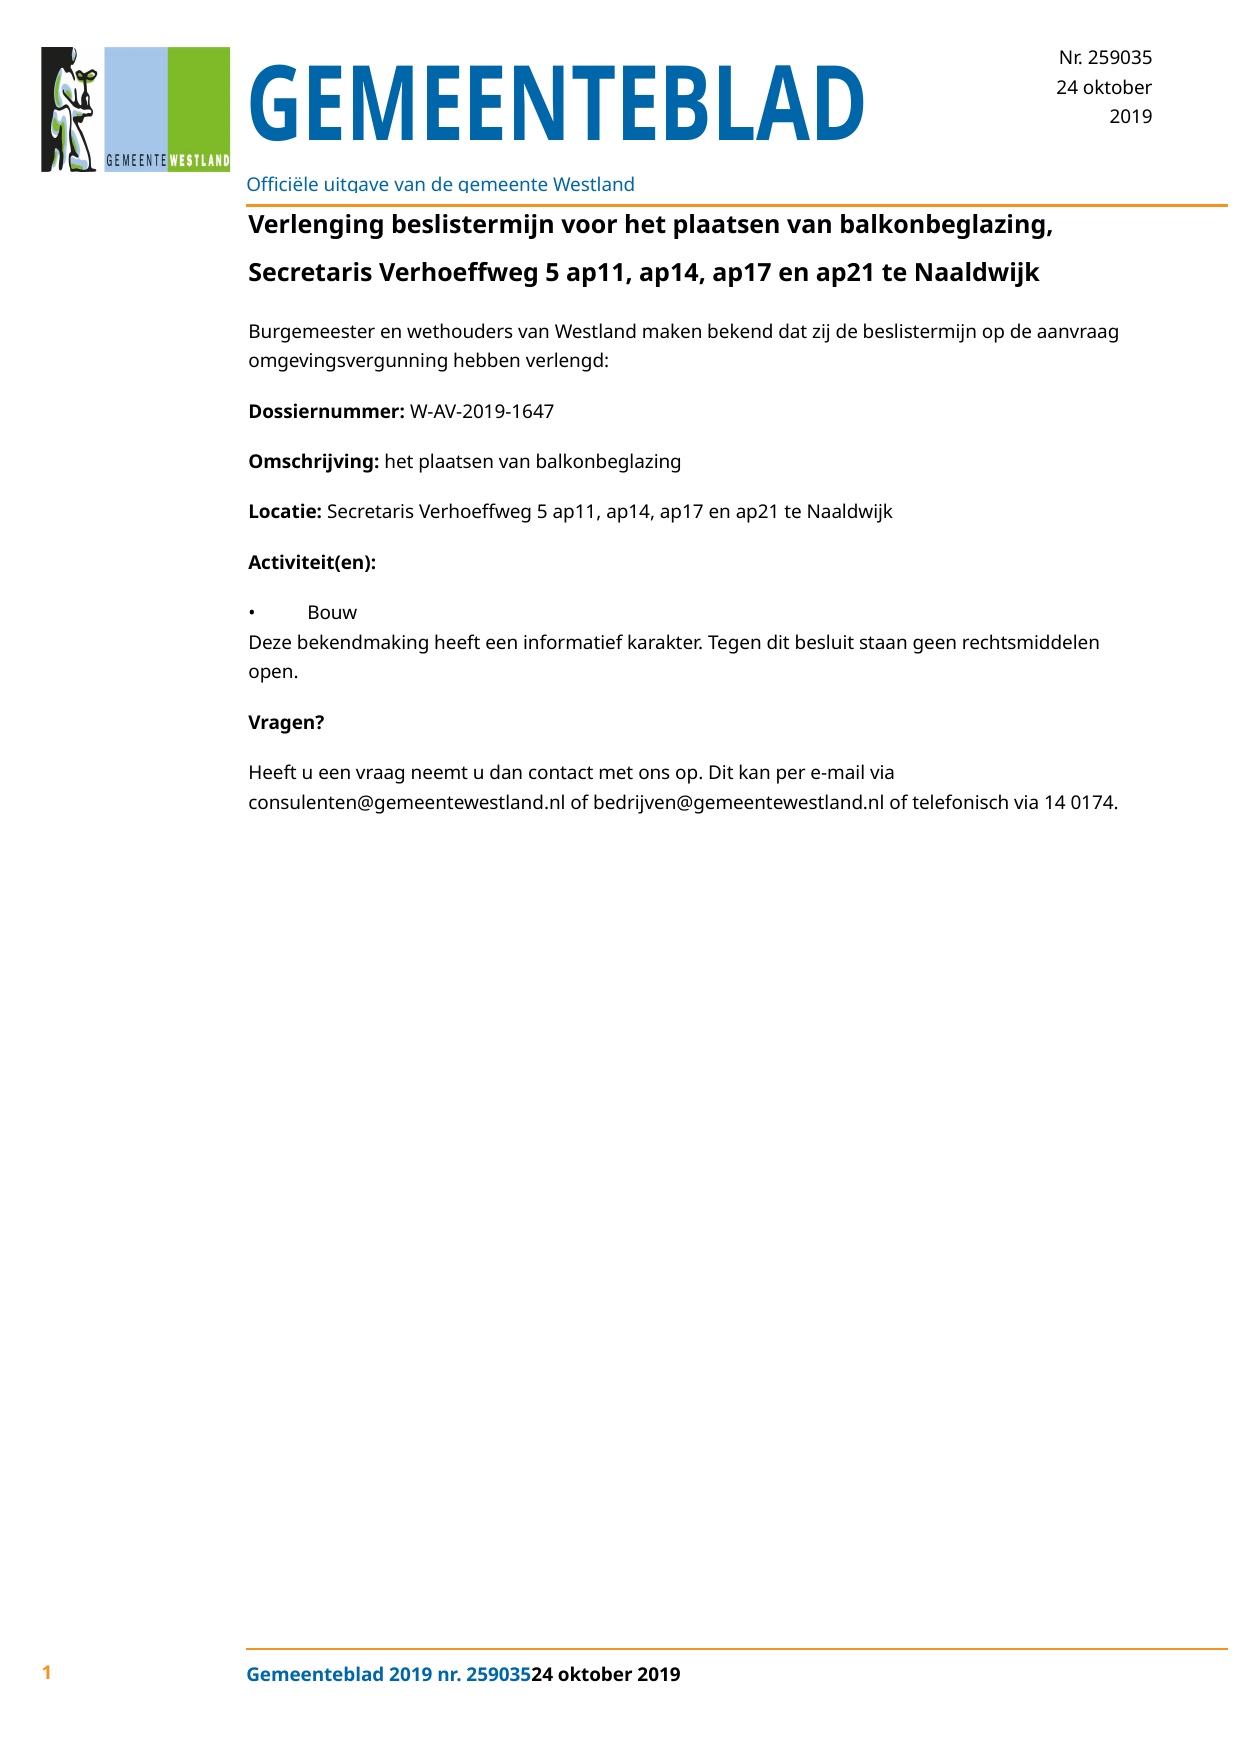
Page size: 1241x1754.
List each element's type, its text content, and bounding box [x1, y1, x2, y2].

text Omschrijving: het plaatsen van balkonbeglazing [248, 448, 1152, 474]
text Vragen? [248, 709, 1152, 735]
text Activiteit(en): [248, 549, 1152, 575]
list Bouw [248, 599, 1152, 625]
text Heeft u een vraag neemt u dan contact met ons op. Dit kan per e-mail via consulenten@gemeentewestland.nl of bedrijven@gemeentewestland.nl of telefonisch via 14 0174. [248, 759, 1152, 815]
picture [41, 47, 231, 172]
text Deze bekendmaking heeft een informatief karakter. Tegen dit besluit staan geen rechtsmiddelen open. [248, 629, 1152, 684]
text Burgemeester en wethouders van Westland maken bekend dat zij de beslistermijn op de aanvraag omgevingsvergunning hebben verlengd: [248, 318, 1152, 373]
text Dossiernummer: W-AV-2019-1647 [248, 398, 1152, 424]
text Verlenging beslistermijn voor het plaatsen van balkonbeglazing, Secretaris Verhoeffweg 5 ap11, ap14, ap17 en ap21 te Naaldwijk [248, 207, 1152, 288]
text Locatie: Secretaris Verhoeffweg 5 ap11, ap14, ap17 en ap21 te Naaldwijk [248, 499, 1152, 524]
